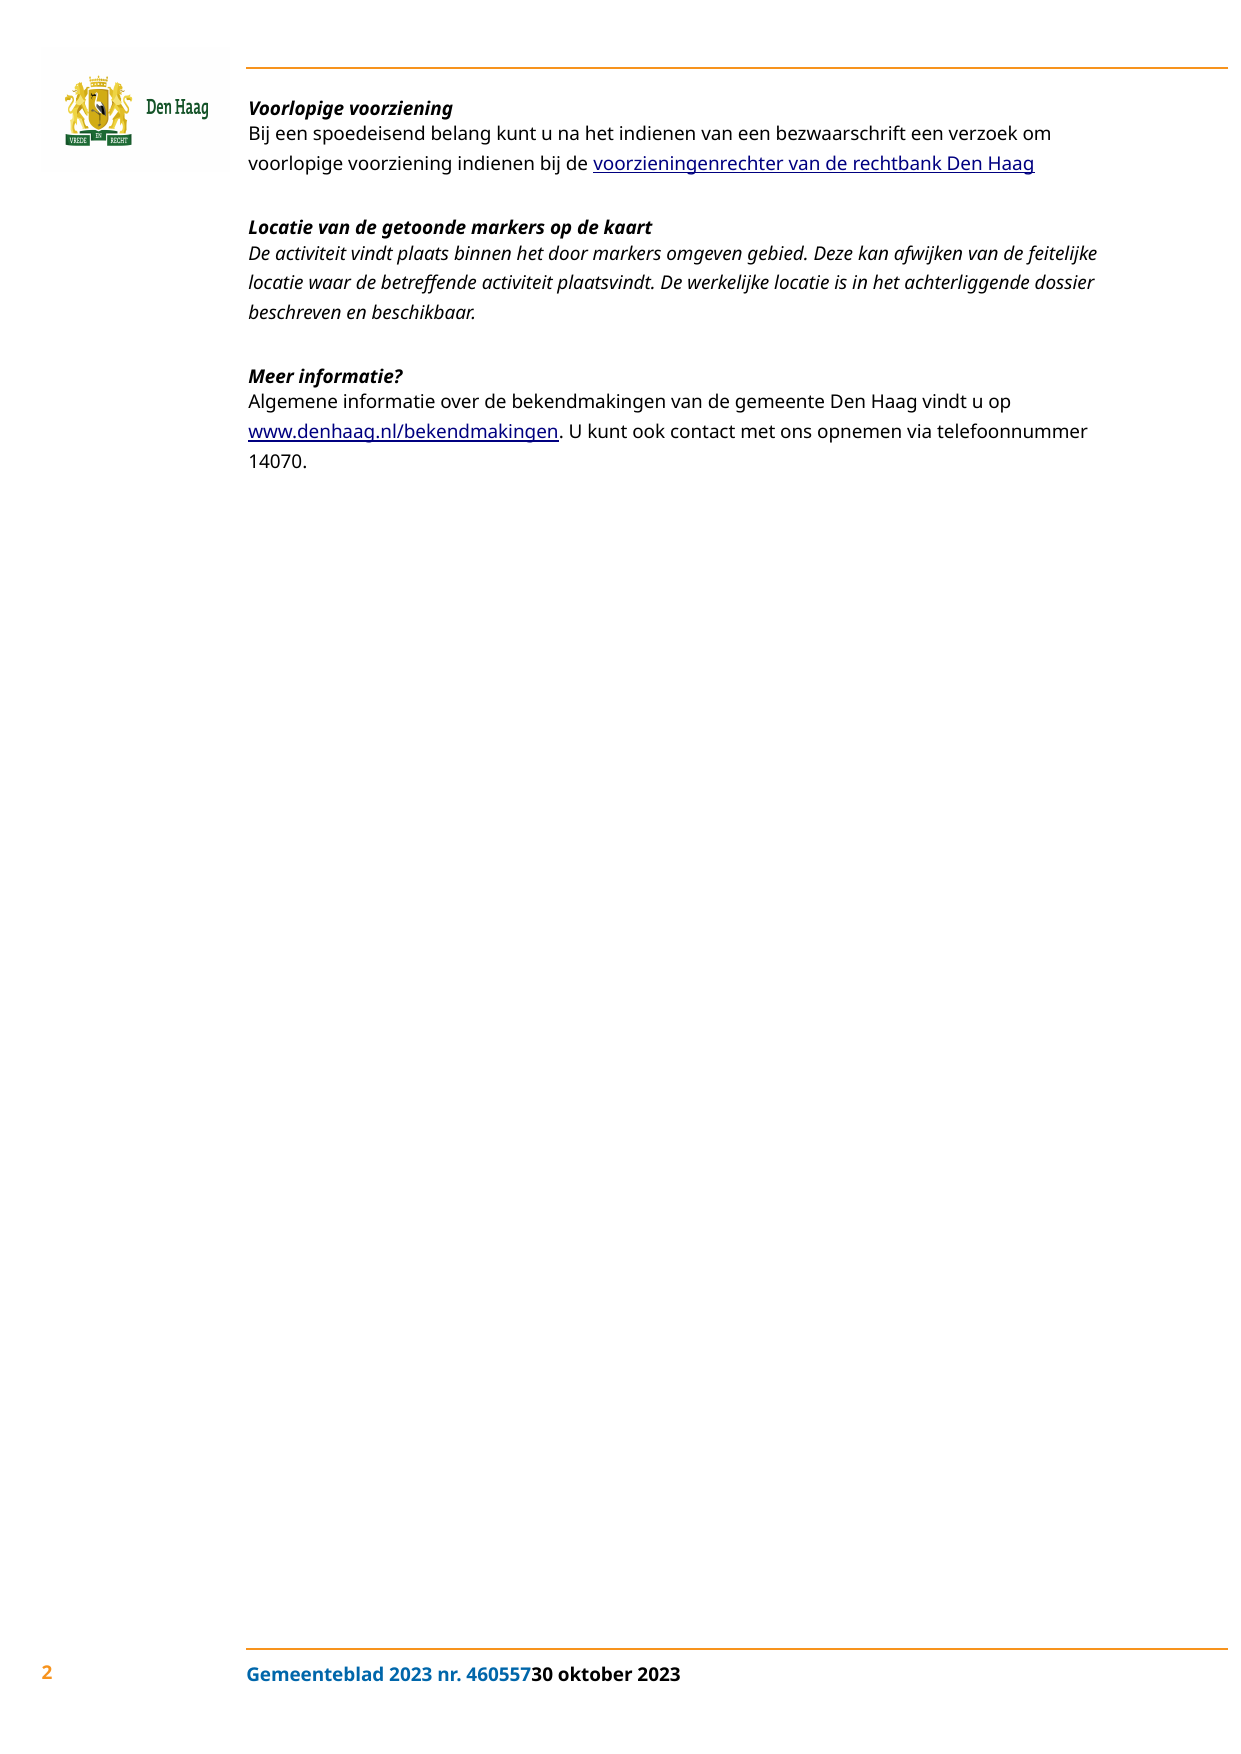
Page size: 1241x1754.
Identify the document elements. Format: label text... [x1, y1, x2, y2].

picture [41, 47, 231, 172]
text Bij een spoedeisend belang kunt u na het indienen van een bezwaarschrift een verzoek om voorlopige voorziening indienen bij de voorzieningenrechter van de rechtbank Den Haag [248, 121, 1152, 176]
text Algemene informatie over de bekendmakingen van de gemeente Den Haag vindt u op www.denhaag.nl/bekendmakingen. U kunt ook contact met ons opnemen via telefoonnummer 14070. [248, 389, 1152, 473]
text Meer informatie? [248, 363, 1152, 389]
text Locatie van de getoonde markers op de kaart [248, 214, 1152, 240]
text De activiteit vindt plaats binnen het door markers omgeven gebied. Deze kan afwijken van de feitelijke locatie waar de betreffende activiteit plaatsvindt. De werkelijke locatie is in het achterliggende dossier beschreven en beschikbaar. [248, 240, 1152, 325]
text Voorlopige voorziening [248, 95, 1152, 121]
